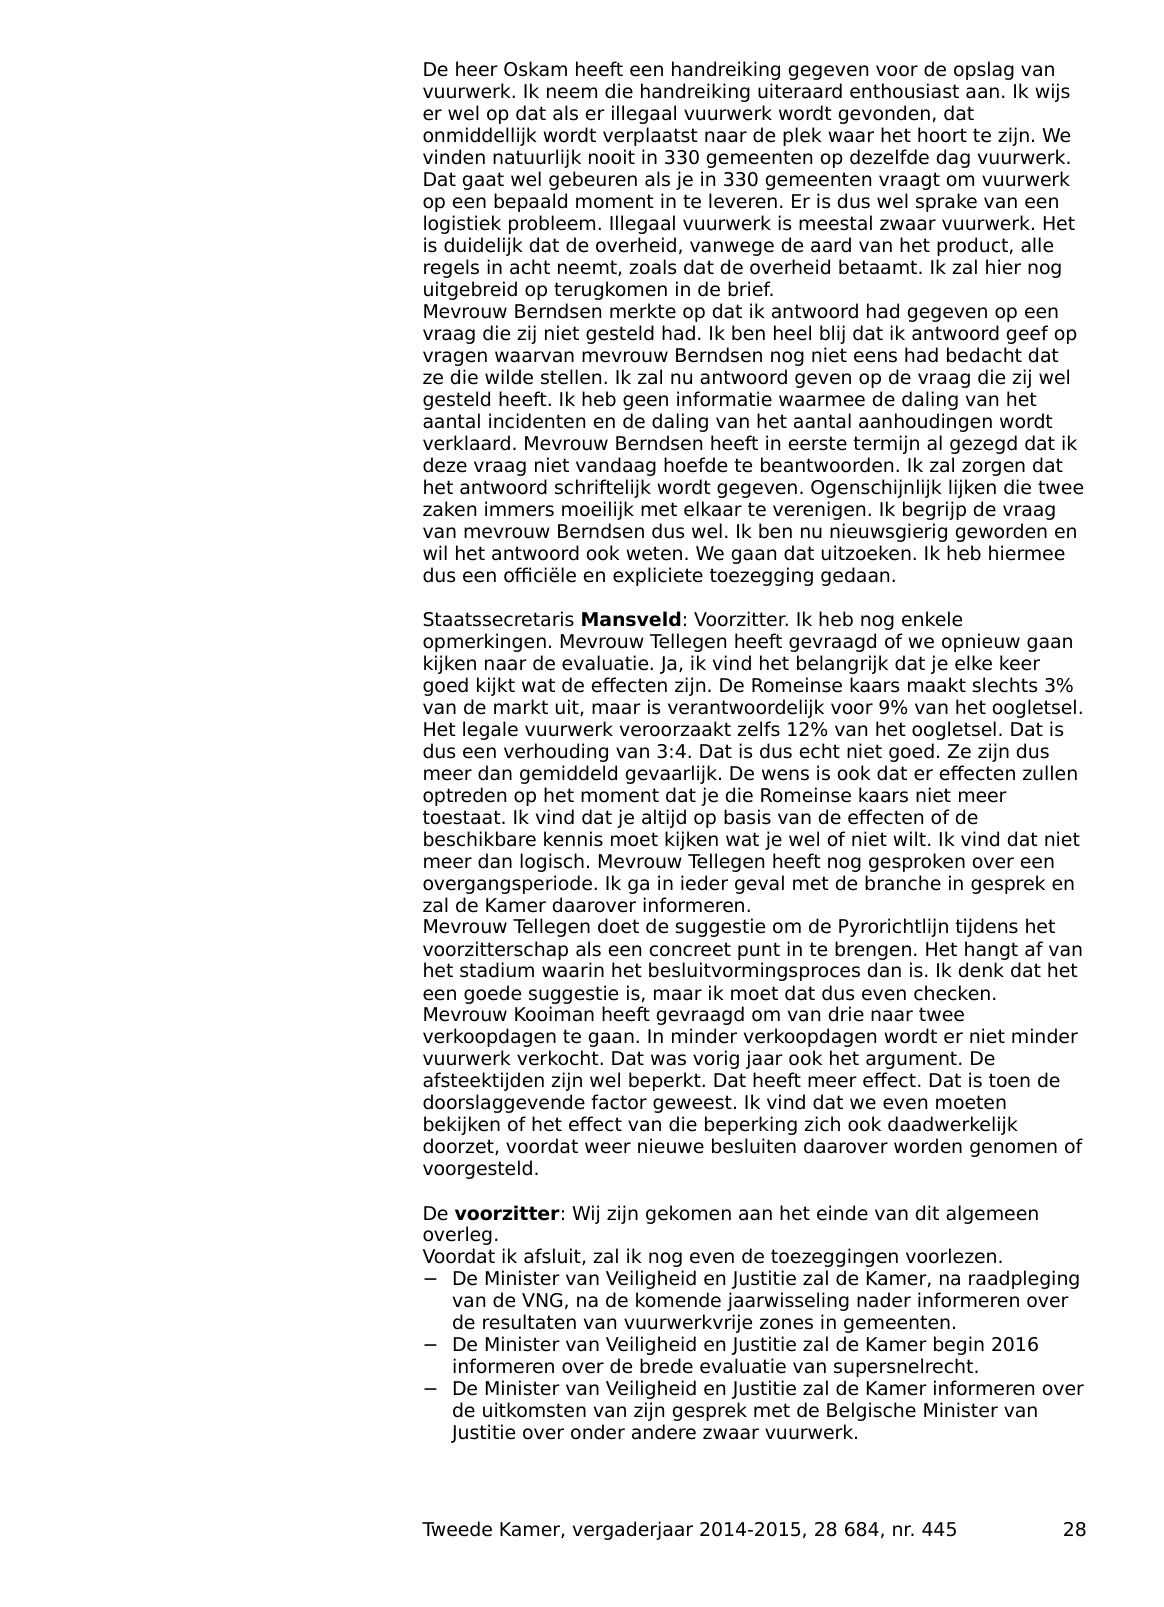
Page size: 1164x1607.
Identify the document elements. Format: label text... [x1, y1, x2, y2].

text Voordat ik afsluit, zal ik nog even de toezeggingen voorlezen. [422, 1246, 1087, 1268]
text Mevrouw Kooiman heeft gevraagd om van drie naar twee verkoopdagen te gaan. In minder verkoopdagen wordt er niet minder vuurwerk verkocht. Dat was vorig jaar ook het argument. De afsteektijden zijn wel beperkt. Dat heeft meer effect. Dat is toen de doorslaggevende factor geweest. Ik vind dat we even moeten bekijken of het effect van die beperking zich ook daadwerkelijk doorzet, voordat weer nieuwe besluiten daarover worden genomen of voorgesteld. [422, 1004, 1087, 1180]
text Staatssecretaris Mansveld: Voorzitter. Ik heb nog enkele opmerkingen. Mevrouw Tellegen heeft gevraagd of we opnieuw gaan kijken naar de evaluatie. Ja, ik vind het belangrijk dat je elke keer goed kijkt wat de effecten zijn. De Romeinse kaars maakt slechts 3% van de markt uit, maar is verantwoordelijk voor 9% van het oogletsel. Het legale vuurwerk veroorzaakt zelfs 12% van het oogletsel. Dat is dus een verhouding van 3:4. Dat is dus echt niet goed. Ze zijn dus meer dan gemiddeld gevaarlijk. De wens is ook dat er effecten zullen optreden op het moment dat je die Romeinse kaars niet meer toestaat. Ik vind dat je altijd op basis van de effecten of de beschikbare kennis moet kijken wat je wel of niet wilt. Ik vind dat niet meer dan logisch. Mevrouw Tellegen heeft nog gesproken over een overgangsperiode. Ik ga in ieder geval met de branche in gesprek en zal de Kamer daarover informeren. [422, 609, 1087, 916]
text − De Minister van Veiligheid en Justitie zal de Kamer informeren over de uitkomsten van zijn gesprek met de Belgische Minister van Justitie over onder andere zwaar vuurwerk. [422, 1378, 1087, 1444]
text Mevrouw Tellegen doet de suggestie om de Pyrorichtlijn tijdens het voorzitterschap als een concreet punt in te brengen. Het hangt af van het stadium waarin het besluitvormingsproces dan is. Ik denk dat het een goede suggestie is, maar ik moet dat dus even checken. [422, 916, 1087, 1004]
text De voorzitter: Wij zijn gekomen aan het einde van dit algemeen overleg. [422, 1202, 1087, 1246]
text De heer Oskam heeft een handreiking gegeven voor de opslag van vuurwerk. Ik neem die handreiking uiteraard enthousiast aan. Ik wijs er wel op dat als er illegaal vuurwerk wordt gevonden, dat onmiddellijk wordt verplaatst naar de plek waar het hoort te zijn. We vinden natuurlijk nooit in 330 gemeenten op dezelfde dag vuurwerk. Dat gaat wel gebeuren als je in 330 gemeenten vraagt om vuurwerk op een bepaald moment in te leveren. Er is dus wel sprake van een logistiek probleem. Illegaal vuurwerk is meestal zwaar vuurwerk. Het is duidelijk dat de overheid, vanwege de aard van het product, alle regels in acht neemt, zoals dat de overheid betaamt. Ik zal hier nog uitgebreid op terugkomen in de brief. [422, 59, 1087, 301]
text − De Minister van Veiligheid en Justitie zal de Kamer begin 2016 informeren over de brede evaluatie van supersnelrecht. [422, 1334, 1087, 1378]
text Mevrouw Berndsen merkte op dat ik antwoord had gegeven op een vraag die zij niet gesteld had. Ik ben heel blij dat ik antwoord geef op vragen waarvan mevrouw Berndsen nog niet eens had bedacht dat ze die wilde stellen. Ik zal nu antwoord geven op de vraag die zij wel gesteld heeft. Ik heb geen informatie waarmee de daling van het aantal incidenten en de daling van het aantal aanhoudingen wordt verklaard. Mevrouw Berndsen heeft in eerste termijn al gezegd dat ik deze vraag niet vandaag hoefde te beantwoorden. Ik zal zorgen dat het antwoord schriftelijk wordt gegeven. Ogenschijnlijk lijken die twee zaken immers moeilijk met elkaar te verenigen. Ik begrijp de vraag van mevrouw Berndsen dus wel. Ik ben nu nieuwsgierig geworden en wil het antwoord ook weten. We gaan dat uitzoeken. Ik heb hiermee dus een officiële en expliciete toezegging gedaan. [422, 301, 1087, 587]
text − De Minister van Veiligheid en Justitie zal de Kamer, na raadpleging van de VNG, na de komende jaarwisseling nader informeren over de resultaten van vuurwerkvrije zones in gemeenten. [422, 1268, 1087, 1334]
